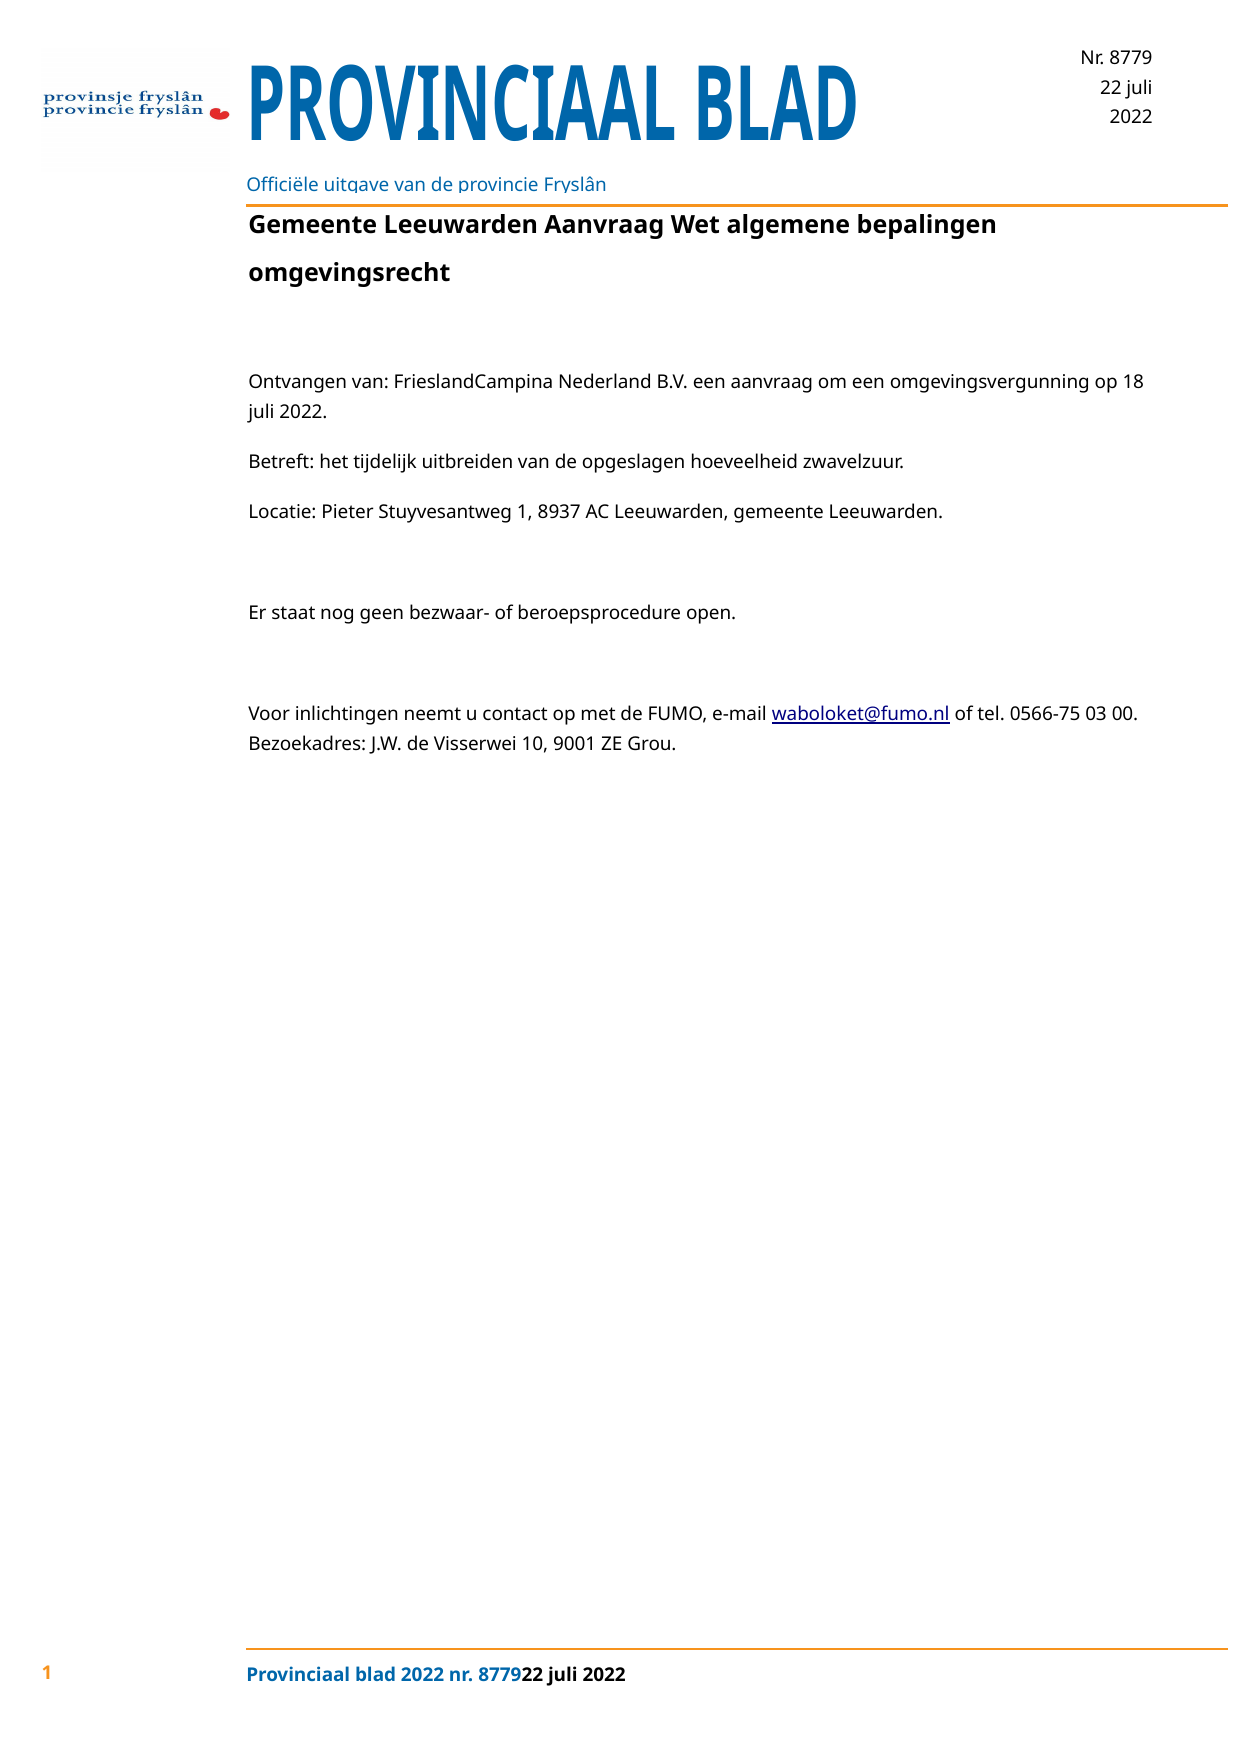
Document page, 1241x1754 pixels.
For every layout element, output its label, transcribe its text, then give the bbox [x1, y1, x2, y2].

text Betreft: het tijdelijk uitbreiden van de opgeslagen hoeveelheid zwavelzuur. [248, 448, 1152, 474]
picture [41, 47, 231, 172]
text Locatie: Pieter Stuyvesantweg 1, 8937 AC Leeuwarden, gemeente Leeuwarden. [248, 499, 1152, 524]
text Ontvangen van: FrieslandCampina Nederland B.V. een aanvraag om een omgevingsvergunning op 18 juli 2022. [248, 368, 1152, 424]
text Gemeente Leeuwarden Aanvraag Wet algemene bepalingen omgevingsrecht [248, 207, 1152, 288]
text Voor inlichtingen neemt u contact op met de FUMO, e-mail waboloket@fumo.nl of tel. 0566-75 03 00. Bezoekadres: J.W. de Visserwei 10, 9001 ZE Grou. [248, 700, 1152, 756]
text Er staat nog geen bezwaar- of beroepsprocedure open. [248, 599, 1152, 625]
